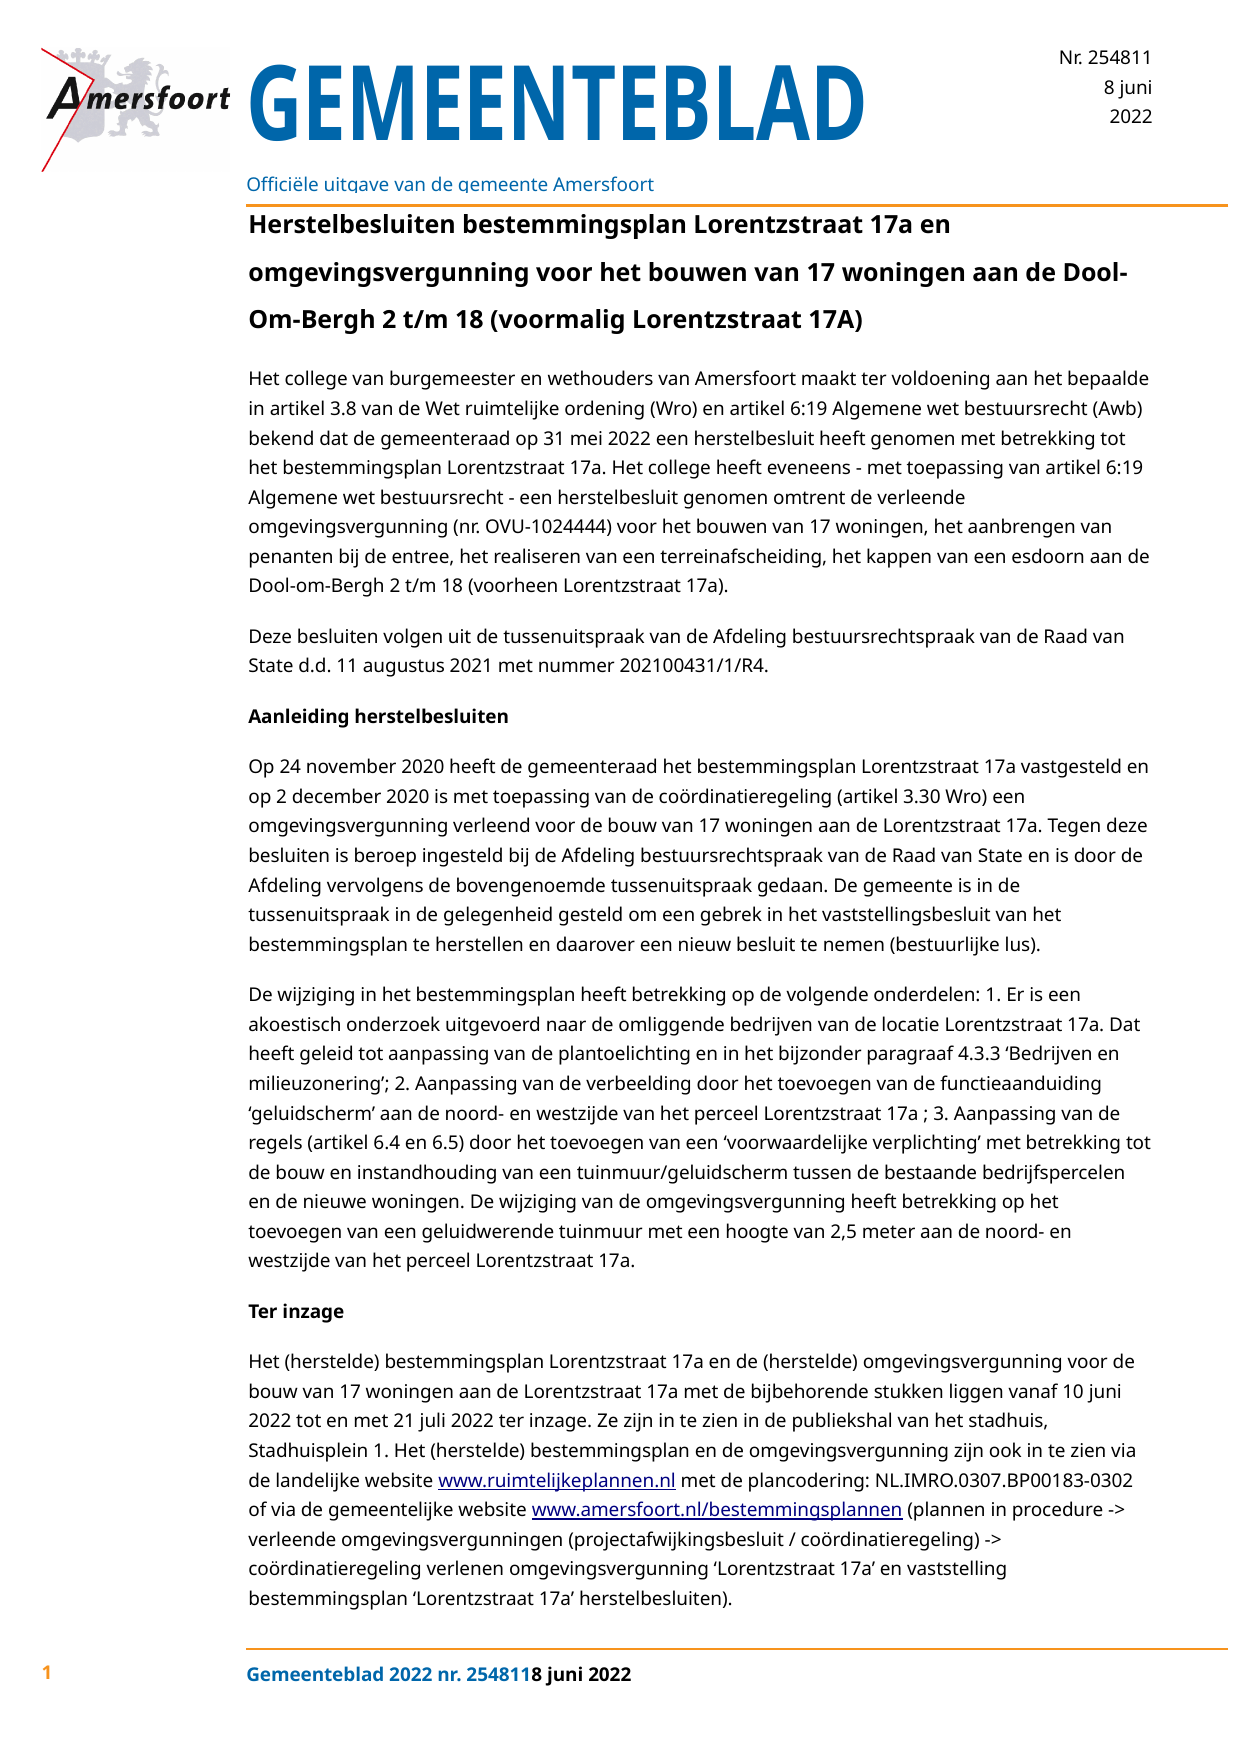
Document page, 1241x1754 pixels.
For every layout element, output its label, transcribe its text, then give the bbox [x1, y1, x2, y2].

text Op 24 november 2020 heeft de gemeenteraad het bestemmingsplan Lorentzstraat 17a vastgesteld en op 2 december 2020 is met toepassing van de coördinatieregeling (artikel 3.30 Wro) een omgevingsvergunning verleend voor de bouw van 17 woningen aan de Lorentzstraat 17a. Tegen deze besluiten is beroep ingesteld bij de Afdeling bestuursrechtspraak van de Raad van State en is door de Afdeling vervolgens de bovengenoemde tussenuitspraak gedaan. De gemeente is in de tussenuitspraak in de gelegenheid gesteld om een gebrek in het vaststellingsbesluit van het bestemmingsplan te herstellen en daarover een nieuw besluit te nemen (bestuurlijke lus). [248, 753, 1152, 957]
picture [41, 47, 231, 172]
text Herstelbesluiten bestemmingsplan Lorentzstraat 17a en omgevingsvergunning voor het bouwen van 17 woningen aan de Dool-Om-Bergh 2 t/m 18 (voormalig Lorentzstraat 17A) [248, 207, 1152, 336]
text Aanleiding herstelbesluiten [248, 703, 1152, 729]
text Deze besluiten volgen uit de tussenuitspraak van de Afdeling bestuursrechtspraak van de Raad van State d.d. 11 augustus 2021 met nummer 202100431/1/R4. [248, 623, 1152, 678]
text Het college van burgemeester en wethouders van Amersfoort maakt ter voldoening aan het bepaalde in artikel 3.8 van de Wet ruimtelijke ordening (Wro) en artikel 6:19 Algemene wet bestuursrecht (Awb) bekend dat de gemeenteraad op 31 mei 2022 een herstelbesluit heeft genomen met betrekking tot het bestemmingsplan Lorentzstraat 17a. Het college heeft eveneens - met toepassing van artikel 6:19 Algemene wet bestuursrecht - een herstelbesluit genomen omtrent de verleende omgevingsvergunning (nr. OVU-1024444) voor het bouwen van 17 woningen, het aanbrengen van penanten bij de entree, het realiseren van een terreinafscheiding, het kappen van een esdoorn aan de Dool-om-Bergh 2 t/m 18 (voorheen Lorentzstraat 17a). [248, 366, 1152, 598]
text Ter inzage [248, 1298, 1152, 1324]
text Het (herstelde) bestemmingsplan Lorentzstraat 17a en de (herstelde) omgevingsvergunning voor de bouw van 17 woningen aan de Lorentzstraat 17a met de bijbehorende stukken liggen vanaf 10 juni 2022 tot en met 21 juli 2022 ter inzage. Ze zijn in te zien in de publiekshal van het stadhuis, Stadhuisplein 1. Het (herstelde) bestemmingsplan en de omgevingsvergunning zijn ook in te zien via de landelijke website www.ruimtelijkeplannen.nl met de plancodering: NL.IMRO.0307.BP00183-0302 of via de gemeentelijke website www.amersfoort.nl/bestemmingsplannen (plannen in procedure -> verleende omgevingsvergunningen (projectafwijkingsbesluit / coördinatieregeling) -> coördinatieregeling verlenen omgevingsvergunning ‘Lorentzstraat 17a’ en vaststelling bestemmingsplan ‘Lorentzstraat 17a’ herstelbesluiten). [248, 1348, 1152, 1611]
text De wijziging in het bestemmingsplan heeft betrekking op de volgende onderdelen: 1. Er is een akoestisch onderzoek uitgevoerd naar de omliggende bedrijven van de locatie Lorentzstraat 17a. Dat heeft geleid tot aanpassing van de plantoelichting en in het bijzonder paragraaf 4.3.3 ‘Bedrijven en milieuzonering’; 2. Aanpassing van de verbeelding door het toevoegen van de functieaanduiding ‘geluidscherm’ aan de noord- en westzijde van het perceel Lorentzstraat 17a ; 3. Aanpassing van de regels (artikel 6.4 en 6.5) door het toevoegen van een ‘voorwaardelijke verplichting’ met betrekking tot de bouw en instandhouding van een tuinmuur/geluidscherm tussen de bestaande bedrijfspercelen en de nieuwe woningen. De wijziging van de omgevingsvergunning heeft betrekking op het toevoegen van een geluidwerende tuinmuur met een hoogte van 2,5 meter aan de noord- en westzijde van het perceel Lorentzstraat 17a. [248, 981, 1152, 1273]
